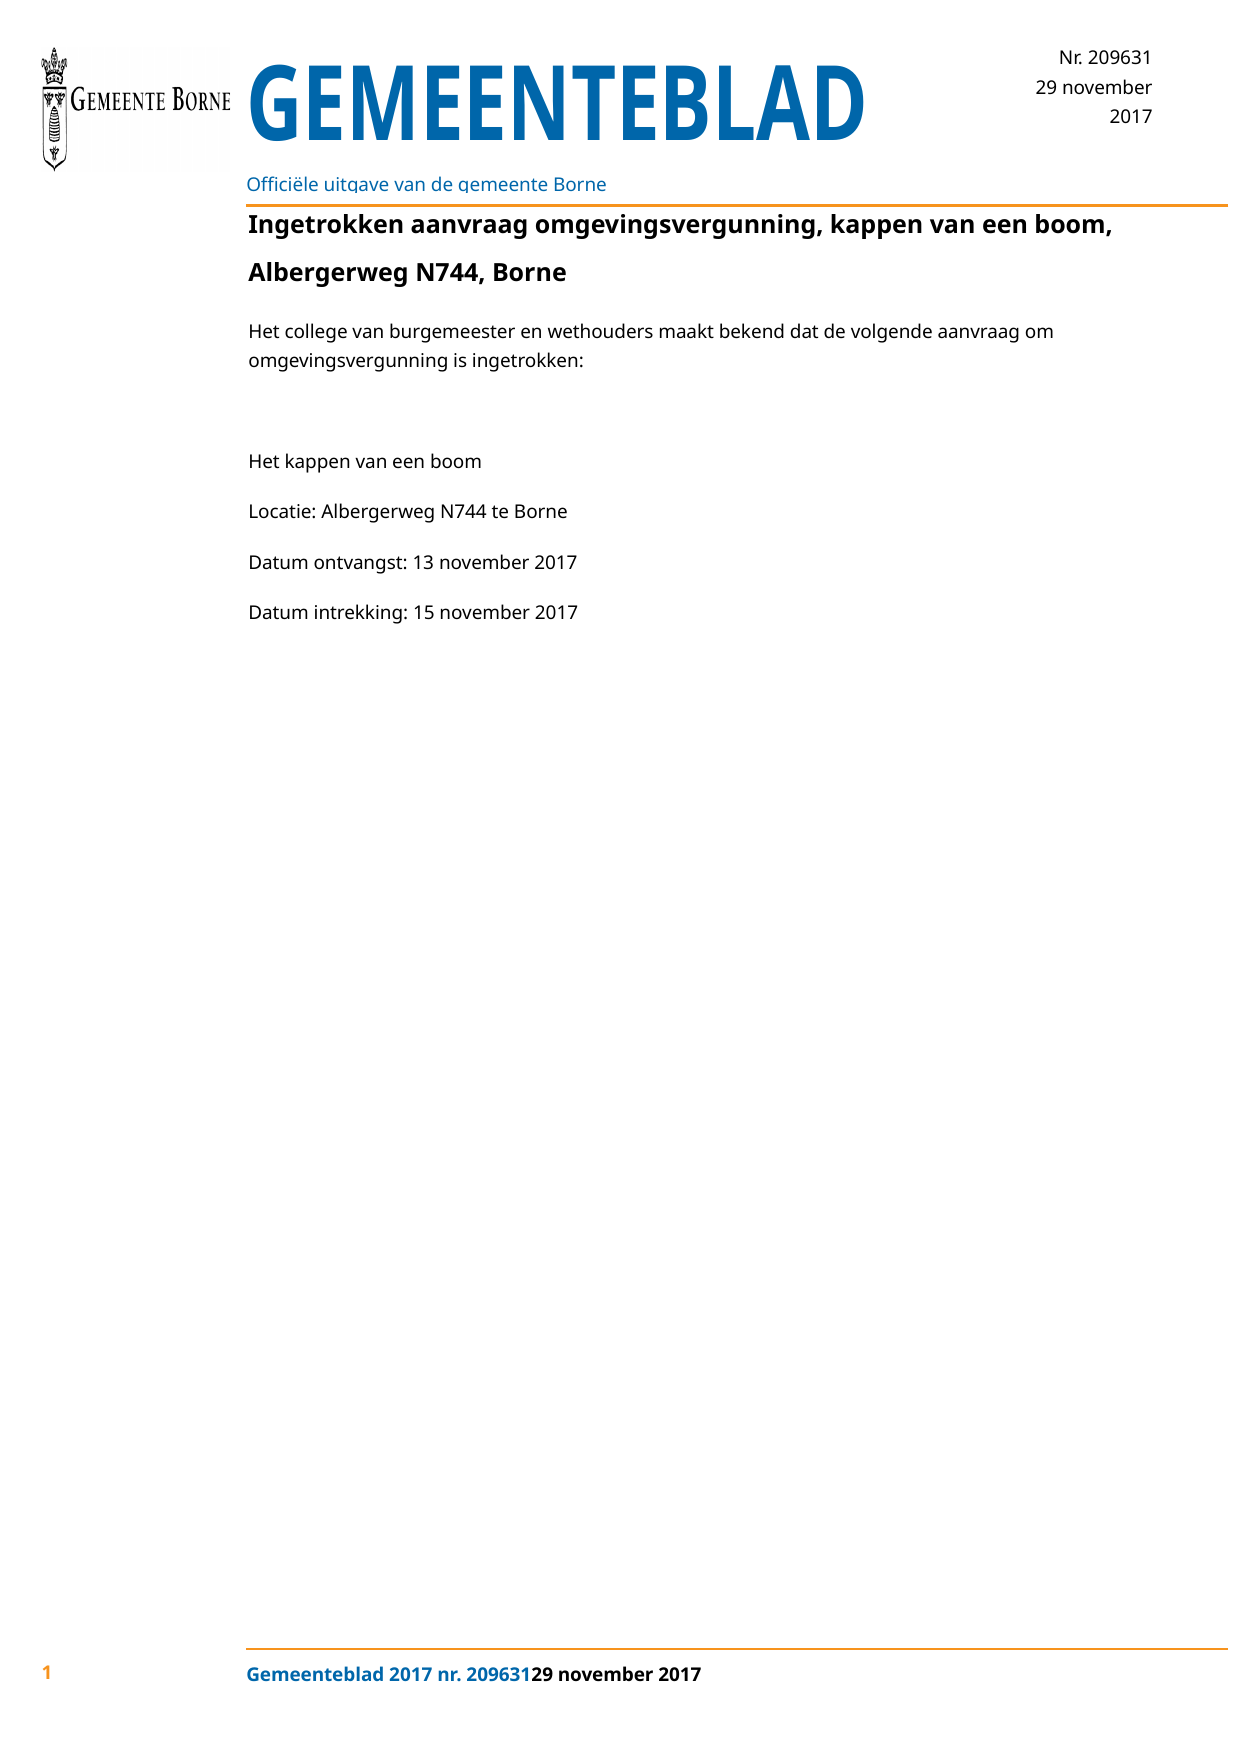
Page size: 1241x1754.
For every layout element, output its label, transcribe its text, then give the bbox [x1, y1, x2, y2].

text Het college van burgemeester en wethouders maakt bekend dat de volgende aanvraag om omgevingsvergunning is ingetrokken: [248, 318, 1152, 373]
text Datum ontvangst: 13 november 2017 [248, 549, 1152, 575]
text Datum intrekking: 15 november 2017 [248, 599, 1152, 625]
text Het kappen van een boom [248, 448, 1152, 474]
picture [41, 47, 231, 172]
text Ingetrokken aanvraag omgevingsvergunning, kappen van een boom, Albergerweg N744, Borne [248, 207, 1152, 288]
text Locatie: Albergerweg N744 te Borne [248, 499, 1152, 524]
